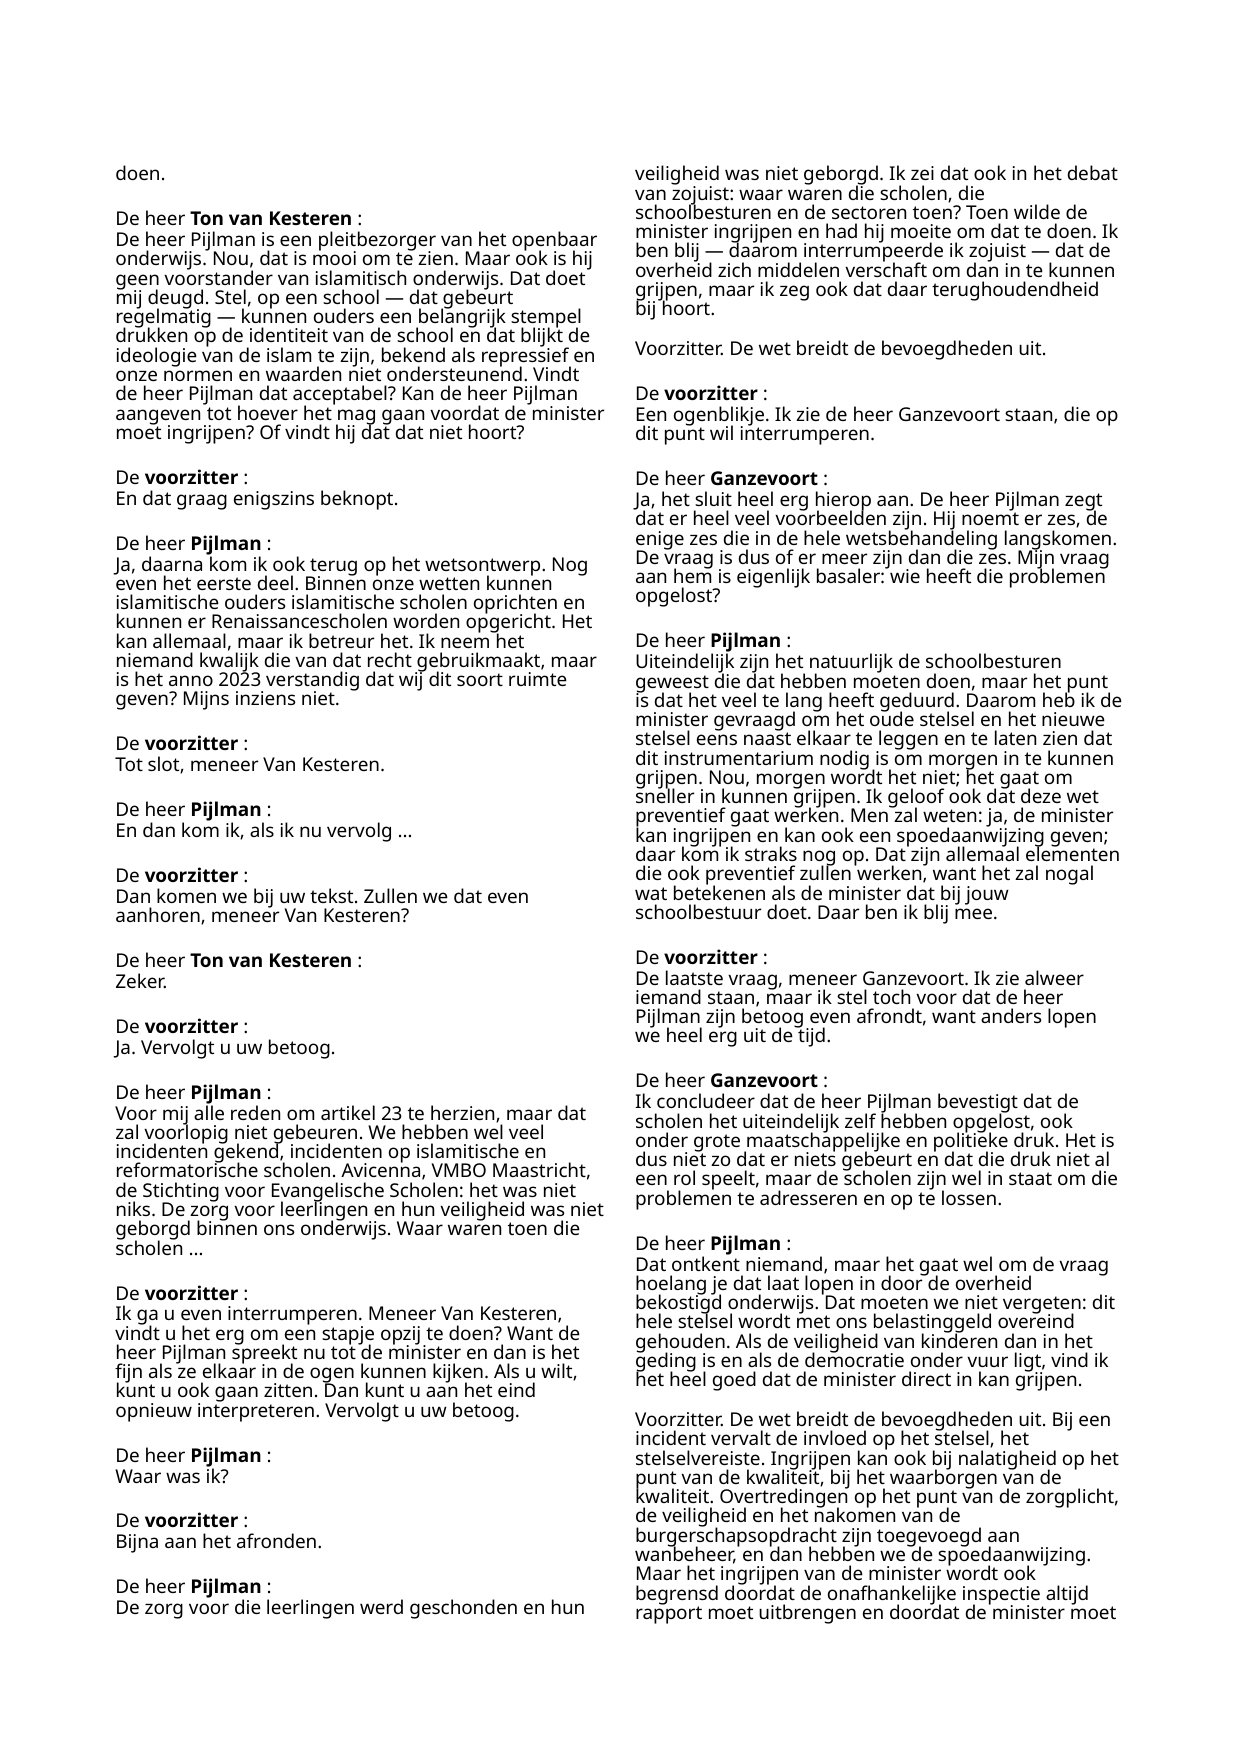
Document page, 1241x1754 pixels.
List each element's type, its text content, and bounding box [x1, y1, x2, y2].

text Uiteindelijk zijn het natuurlijk de schoolbesturen geweest die dat hebben moeten doen, maar het punt is dat het veel te lang heeft geduurd. Daarom heb ik de minister gevraagd om het oude stelsel en het nieuwe stelsel eens naast elkaar te leggen en te laten zien dat dit instrumentarium nodig is om morgen in te kunnen grijpen. Nou, morgen wordt het niet; het gaat om sneller in kunnen grijpen. Ik geloof ook dat deze wet preventief gaat werken. Men zal weten: ja, de minister kan ingrijpen en kan ook een spoedaanwijzing geven; daar kom ik straks nog op. Dat zijn allemaal elementen die ook preventief zullen werken, want het zal nogal wat betekenen als de minister dat bij jouw schoolbestuur doet. Daar ben ik blij mee. [635, 653, 1125, 923]
text Ja, daarna kom ik ook terug op het wetsontwerp. Nog even het eerste deel. Binnen onze wetten kunnen islamitische ouders islamitische scholen oprichten en kunnen er Renaissancescholen worden opgericht. Het kan allemaal, maar ik betreur het. Ik neem het niemand kwalijk die van dat recht gebruikmaakt, maar is het anno 2023 verstandig dat wij dit soort ruimte geven? Mijns inziens niet. [115, 556, 605, 710]
text Waar was ik? [115, 1468, 605, 1487]
text De zorg voor die leerlingen werd geschonden en hun [115, 1599, 605, 1618]
text De voorzitter : [115, 1508, 605, 1533]
text En dat graag enigszins beknopt. [115, 490, 605, 509]
text veiligheid was niet geborgd. Ik zei dat ook in het debat van zojuist: waar waren die scholen, die schoolbesturen en de sectoren toen? Toen wilde de minister ingrijpen en had hij moeite om dat te doen. Ik ben blij — daarom interrumpeerde ik zojuist — dat de overheid zich middelen verschaft om dan in te kunnen grijpen, maar ik zeg ook dat daar terughoudendheid bij hoort. [635, 165, 1125, 319]
text Ja, het sluit heel erg hierop aan. De heer Pijlman zegt dat er heel veel voorbeelden zijn. Hij noemt er zes, de enige zes die in de hele wetsbehandeling langskomen. De vraag is dus of er meer zijn dan die zes. Mijn vraag aan hem is eigenlijk basaler: wie heeft die problemen opgelost? [635, 491, 1125, 607]
text Voorzitter. De wet breidt de bevoegdheden uit. Bij een incident vervalt de invloed op het stelsel, het stelselvereiste. Ingrijpen kan ook bij nalatigheid op het punt van de kwaliteit, bij het waarborgen van de kwaliteit. Overtredingen op het punt van de zorgplicht, de veiligheid en het nakomen van de burgerschapsopdracht zijn toegevoegd aan wanbeheer, en dan hebben we de spoedaanwijzing. Maar het ingrijpen van de minister wordt ook begrensd doordat de onafhankelijke inspectie altijd rapport moet uitbrengen en doordat de minister moet [635, 1411, 1125, 1623]
text Ik ga u even interrumperen. Meneer Van Kesteren, vindt u het erg om een stapje opzij te doen? Want de heer Pijlman spreekt nu tot de minister en dan is het fijn als ze elkaar in de ogen kunnen kijken. Als u wilt, kunt u ook gaan zitten. Dan kunt u aan het eind opnieuw interpreteren. Vervolgt u uw betoog. [115, 1305, 605, 1421]
text Tot slot, meneer Van Kesteren. [115, 756, 605, 776]
text De voorzitter : [635, 944, 1125, 970]
text De heer Ganzevoort : [635, 465, 1125, 491]
text De heer Ton van Kesteren : [115, 947, 605, 973]
text Bijna aan het afronden. [115, 1533, 605, 1553]
text De voorzitter : [635, 380, 1125, 406]
text De heer Pijlman : [115, 530, 605, 556]
text doen. [115, 165, 605, 184]
text Ik concludeer dat de heer Pijlman bevestigt dat de scholen het uiteindelijk zelf hebben opgelost, ook onder grote maatschappelijke en politieke druk. Het is dus niet zo dat er niets gebeurt en dat die druk niet al een rol speelt, maar de scholen zijn wel in staat om die problemen te adresseren en op te lossen. [635, 1093, 1125, 1209]
text De voorzitter : [115, 731, 605, 756]
text Ja. Vervolgt u uw betoog. [115, 1039, 605, 1058]
text De voorzitter : [115, 464, 605, 490]
text Zeker. [115, 973, 605, 992]
text De voorzitter : [115, 862, 605, 888]
text De laatste vraag, meneer Ganzevoort. Ik zie alweer iemand staan, maar ik stel toch voor dat de heer Pijlman zijn betoog even afrondt, want anders lopen we heel erg uit de tijd. [635, 970, 1125, 1047]
text De heer Pijlman : [115, 796, 605, 822]
text De heer Ton van Kesteren : [115, 205, 605, 231]
text De voorzitter : [115, 1280, 605, 1305]
text De heer Pijlman : [115, 1079, 605, 1105]
text En dan kom ik, als ik nu vervolg … [115, 822, 605, 841]
text De voorzitter : [115, 1013, 605, 1039]
text De heer Pijlman : [115, 1573, 605, 1599]
text De heer Pijlman is een pleitbezorger van het openbaar onderwijs. Nou, dat is mooi om te zien. Maar ook is hij geen voorstander van islamitisch onderwijs. Dat doet mij deugd. Stel, op een school — dat gebeurt regelmatig — kunnen ouders een belangrijk stempel drukken op de identiteit van de school en dat blijkt de ideologie van de islam te zijn, bekend als repressief en onze normen en waarden niet ondersteunend. Vindt de heer Pijlman dat acceptabel? Kan de heer Pijlman aangeven tot hoever het mag gaan voordat de minister moet ingrijpen? Of vindt hij dat dat niet hoort? [115, 231, 605, 443]
text De heer Pijlman : [115, 1442, 605, 1468]
text De heer Pijlman : [635, 1230, 1125, 1256]
text Dan komen we bij uw tekst. Zullen we dat even aanhoren, meneer Van Kesteren? [115, 888, 605, 926]
text Voorzitter. De wet breidt de bevoegdheden uit. [635, 340, 1125, 359]
text Dat ontkent niemand, maar het gaat wel om de vraag hoelang je dat laat lopen in door de overheid bekostigd onderwijs. Dat moeten we niet vergeten: dit hele stelsel wordt met ons belastinggeld overeind gehouden. Als de veiligheid van kinderen dan in het geding is en als de democratie onder vuur ligt, vind ik het heel goed dat de minister direct in kan grijpen. [635, 1256, 1125, 1390]
text De heer Pijlman : [635, 628, 1125, 653]
text Een ogenblikje. Ik zie de heer Ganzevoort staan, die op dit punt wil interrumperen. [635, 406, 1125, 444]
text Voor mij alle reden om artikel 23 te herzien, maar dat zal voorlopig niet gebeuren. We hebben wel veel incidenten gekend, incidenten op islamitische en reformatorische scholen. Avicenna, VMBO Maastricht, de Stichting voor Evangelische Scholen: het was niet niks. De zorg voor leerlingen en hun veiligheid was niet geborgd binnen ons onderwijs. Waar waren toen die scholen … [115, 1105, 605, 1259]
text De heer Ganzevoort : [635, 1068, 1125, 1093]
